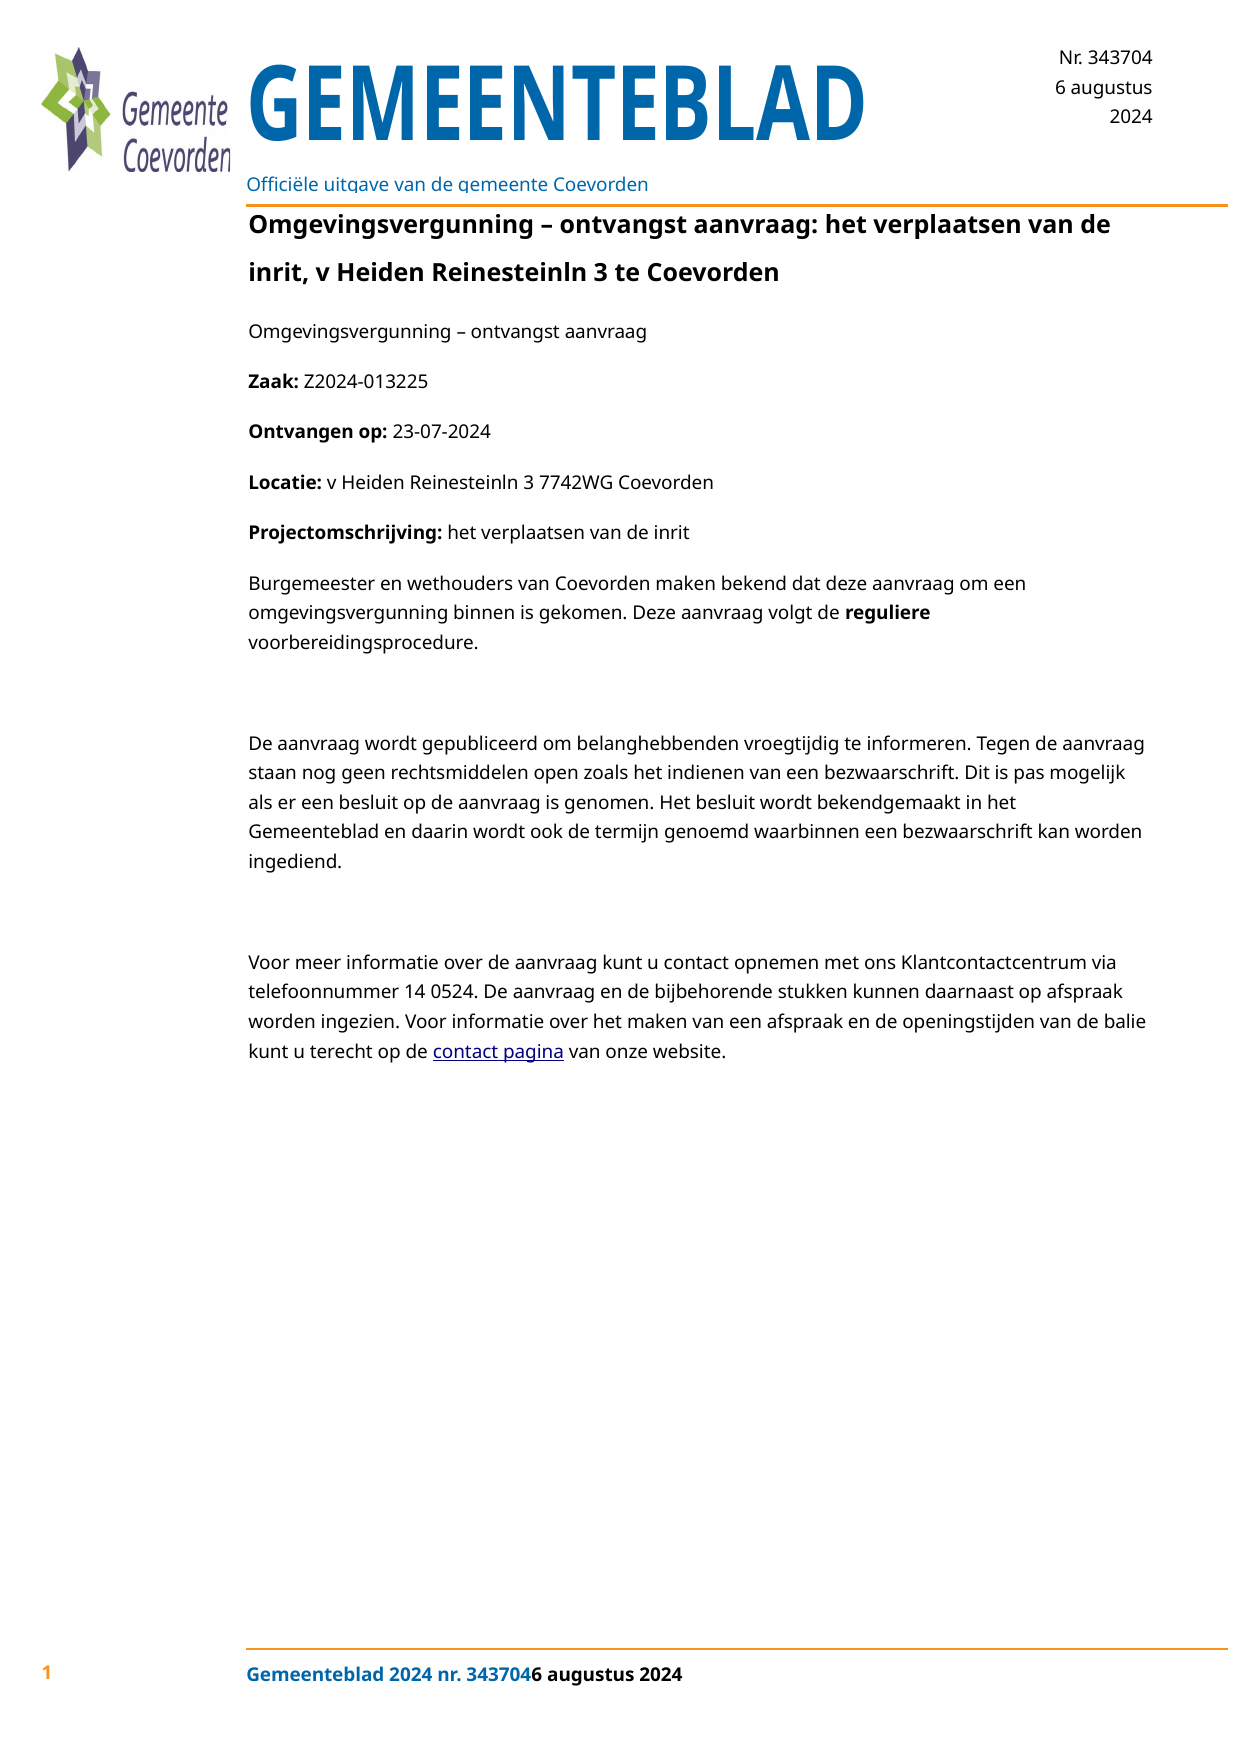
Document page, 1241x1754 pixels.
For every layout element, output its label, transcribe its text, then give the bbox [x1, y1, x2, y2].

picture [41, 47, 231, 172]
text Projectomschrijving: het verplaatsen van de inrit [248, 519, 1152, 545]
text Omgevingsvergunning – ontvangst aanvraag: het verplaatsen van de inrit, v Heiden Reinesteinln 3 te Coevorden [248, 207, 1152, 288]
text Omgevingsvergunning – ontvangst aanvraag [248, 318, 1152, 344]
text Zaak: Z2024-013225 [248, 368, 1152, 394]
text De aanvraag wordt gepubliceerd om belanghebbenden vroegtijdig te informeren. Tegen de aanvraag staan nog geen rechtsmiddelen open zoals het indienen van een bezwaarschrift. Dit is pas mogelijk als er een besluit op de aanvraag is genomen. Het besluit wordt bekendgemaakt in het Gemeenteblad en daarin wordt ook de termijn genoemd waarbinnen een bezwaarschrift kan worden ingediend. [248, 730, 1152, 874]
text Voor meer informatie over de aanvraag kunt u contact opnemen met ons Klantcontactcentrum via telefoonnummer 14 0524. De aanvraag en de bijbehorende stukken kunnen daarnaast op afspraak worden ingezien. Voor informatie over het maken van een afspraak en de openingstijden van de balie kunt u terecht op de contact pagina van onze website. [248, 949, 1152, 1064]
text Ontvangen op: 23-07-2024 [248, 419, 1152, 444]
text Burgemeester en wethouders van Coevorden maken bekend dat deze aanvraag om een omgevingsvergunning binnen is gekomen. Deze aanvraag volgt de reguliere voorbereidingsprocedure. [248, 570, 1152, 655]
text Locatie: v Heiden Reinesteinln 3 7742WG Coevorden [248, 469, 1152, 495]
